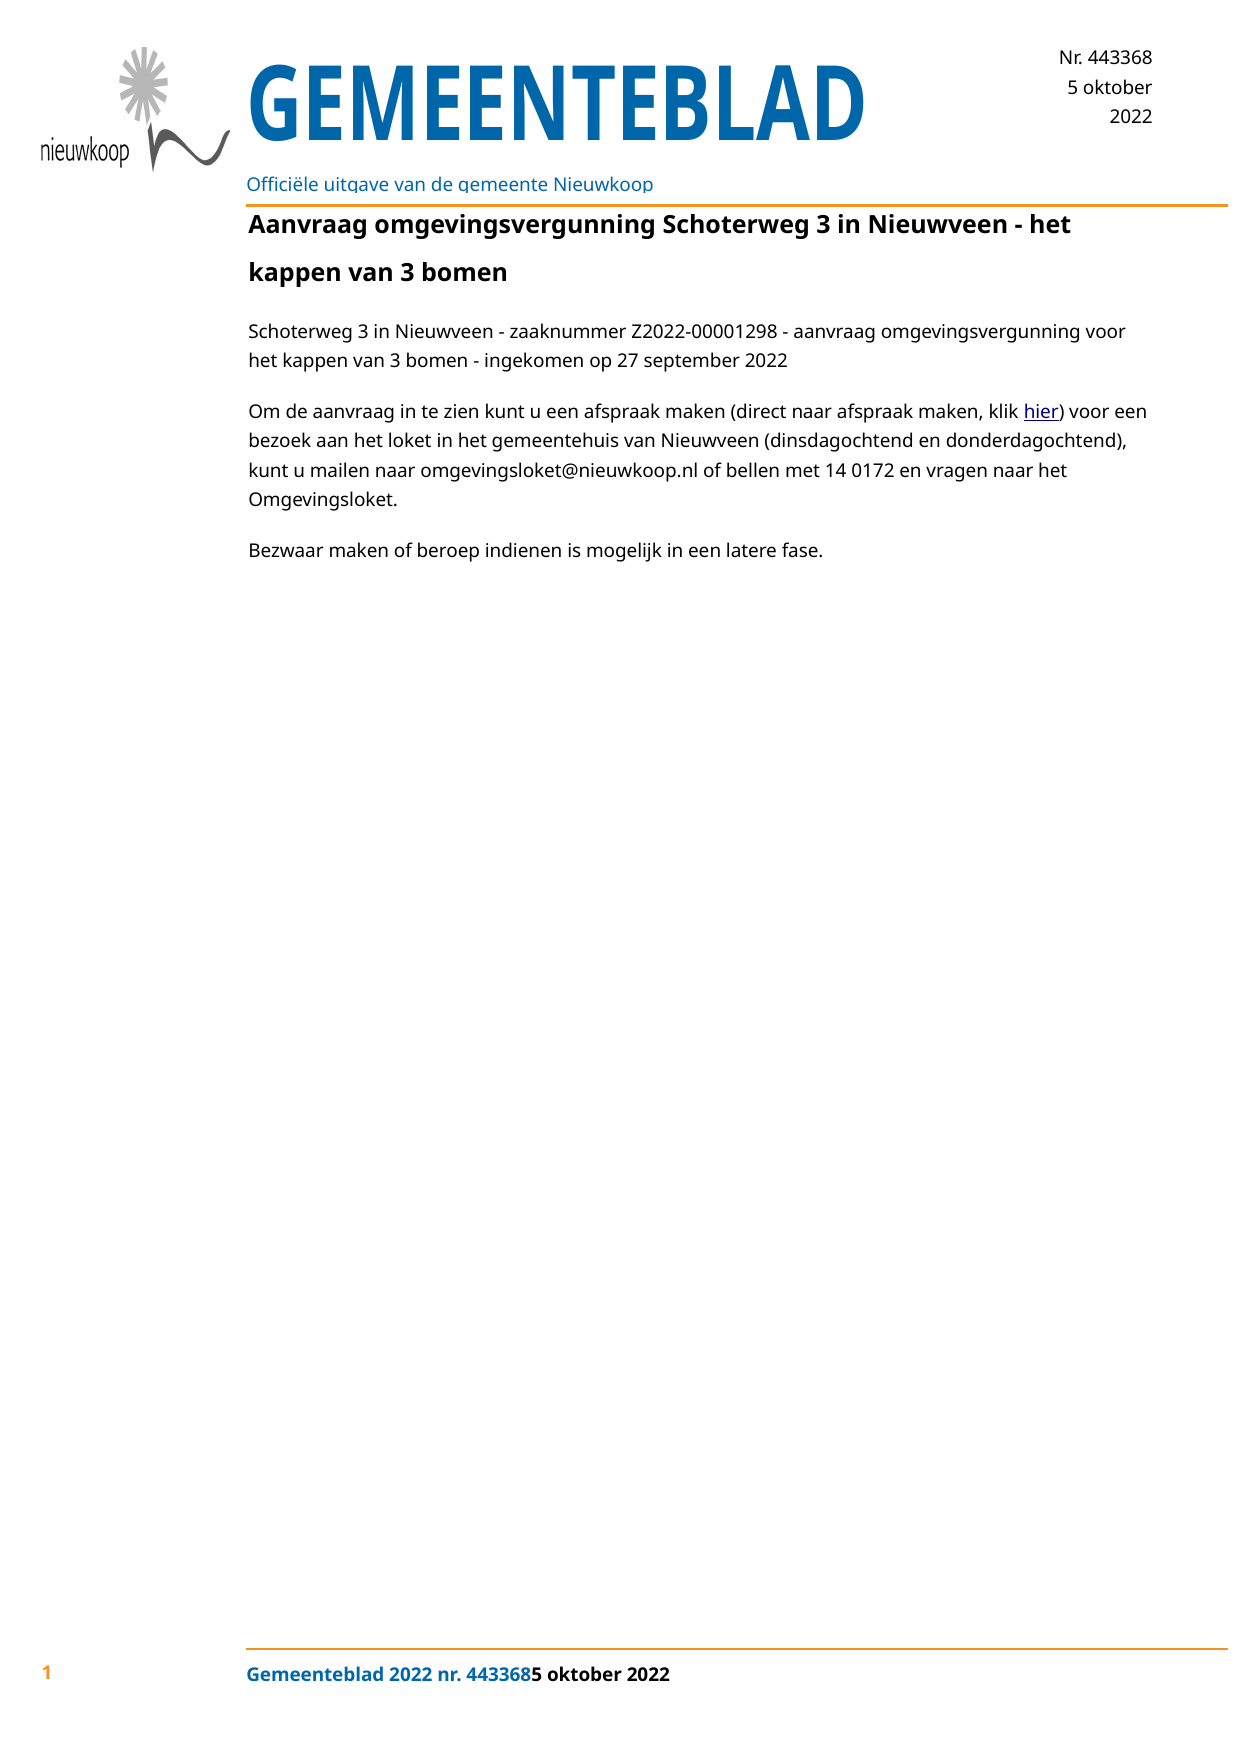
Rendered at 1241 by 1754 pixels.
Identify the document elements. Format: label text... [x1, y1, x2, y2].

text Om de aanvraag in te zien kunt u een afspraak maken (direct naar afspraak maken, klik hier) voor een bezoek aan het loket in het gemeentehuis van Nieuwveen (dinsdagochtend en donderdagochtend), kunt u mailen naar omgevingsloket@nieuwkoop.nl of bellen met 14 0172 en vragen naar het Omgevingsloket. [248, 398, 1152, 512]
picture [41, 47, 231, 172]
text Aanvraag omgevingsvergunning Schoterweg 3 in Nieuwveen - het kappen van 3 bomen [248, 207, 1152, 288]
text Schoterweg 3 in Nieuwveen - zaaknummer Z2022-00001298 - aanvraag omgevingsvergunning voor het kappen van 3 bomen - ingekomen op 27 september 2022 [248, 318, 1152, 373]
text Bezwaar maken of beroep indienen is mogelijk in een latere fase. [248, 537, 1152, 563]
